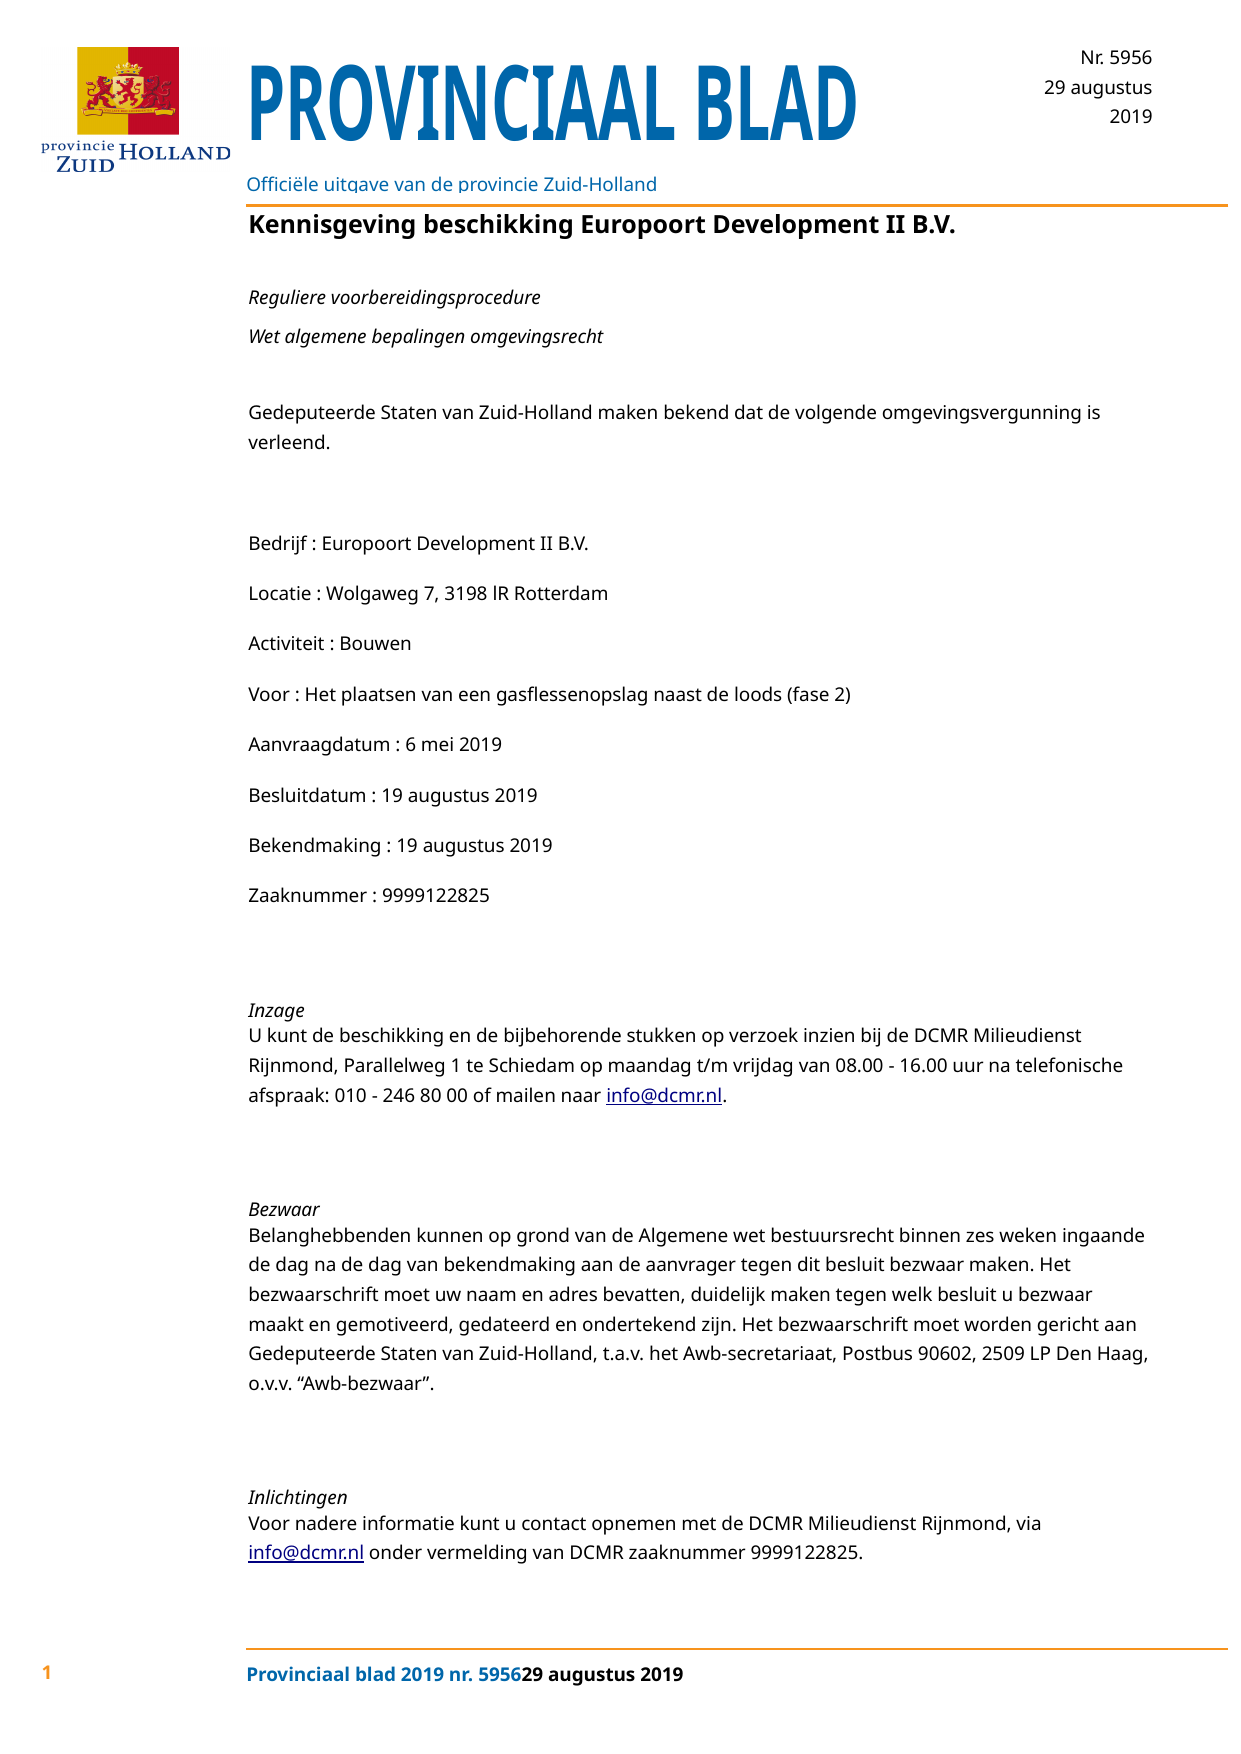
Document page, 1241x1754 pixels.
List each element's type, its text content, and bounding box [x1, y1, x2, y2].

text Belanghebbenden kunnen op grond van de Algemene wet bestuursrecht binnen zes weken ingaande de dag na de dag van bekendmaking aan de aanvrager tegen dit besluit bezwaar maken. Het bezwaarschrift moet uw naam en adres bevatten, duidelijk maken tegen welk besluit u bezwaar maakt en gemotiveerd, gedateerd en ondertekend zijn. Het bezwaarschrift moet worden gericht aan Gedeputeerde Staten van Zuid-Holland, t.a.v. het Awb-secretariaat, Postbus 90602, 2509 LP Den Haag, o.v.v. “Awb-bezwaar”. [248, 1222, 1152, 1396]
text Inlichtingen [248, 1484, 1152, 1510]
text Bedrijf : Europoort Development II B.V. [248, 530, 1152, 555]
text Bezwaar [248, 1196, 1152, 1222]
text Gedeputeerde Staten van Zuid-Holland maken bekend dat de volgende omgevingsvergunning is verleend. [248, 399, 1152, 454]
text Inzage [248, 997, 1152, 1023]
text Voor : Het plaatsen van een gasflessenopslag naast de loods (fase 2) [248, 681, 1152, 707]
text Zaaknummer : 9999122825 [248, 883, 1152, 908]
text Activiteit : Bouwen [248, 631, 1152, 656]
text Wet algemene bepalingen omgevingsrecht [248, 323, 1152, 349]
text Locatie : Wolgaweg 7, 3198 lR Rotterdam [248, 580, 1152, 606]
text Bekendmaking : 19 augustus 2019 [248, 832, 1152, 858]
text Voor nadere informatie kunt u contact opnemen met de DCMR Milieudienst Rijnmond, via info@dcmr.nl onder vermelding van DCMR zaaknummer 9999122825. [248, 1510, 1152, 1565]
text Besluitdatum : 19 augustus 2019 [248, 782, 1152, 807]
text Kennisgeving beschikking Europoort Development II B.V. [248, 207, 1152, 241]
text Reguliere voorbereidingsprocedure [248, 284, 1152, 309]
text Aanvraagdatum : 6 mei 2019 [248, 731, 1152, 757]
text U kunt de beschikking en de bijbehorende stukken op verzoek inzien bij de DCMR Milieudienst Rijnmond, Parallelweg 1 te Schiedam op maandag t/m vrijdag van 08.00 - 16.00 uur na telefonische afspraak: 010 - 246 80 00 of mailen naar info@dcmr.nl. [248, 1023, 1152, 1108]
picture [41, 47, 231, 172]
